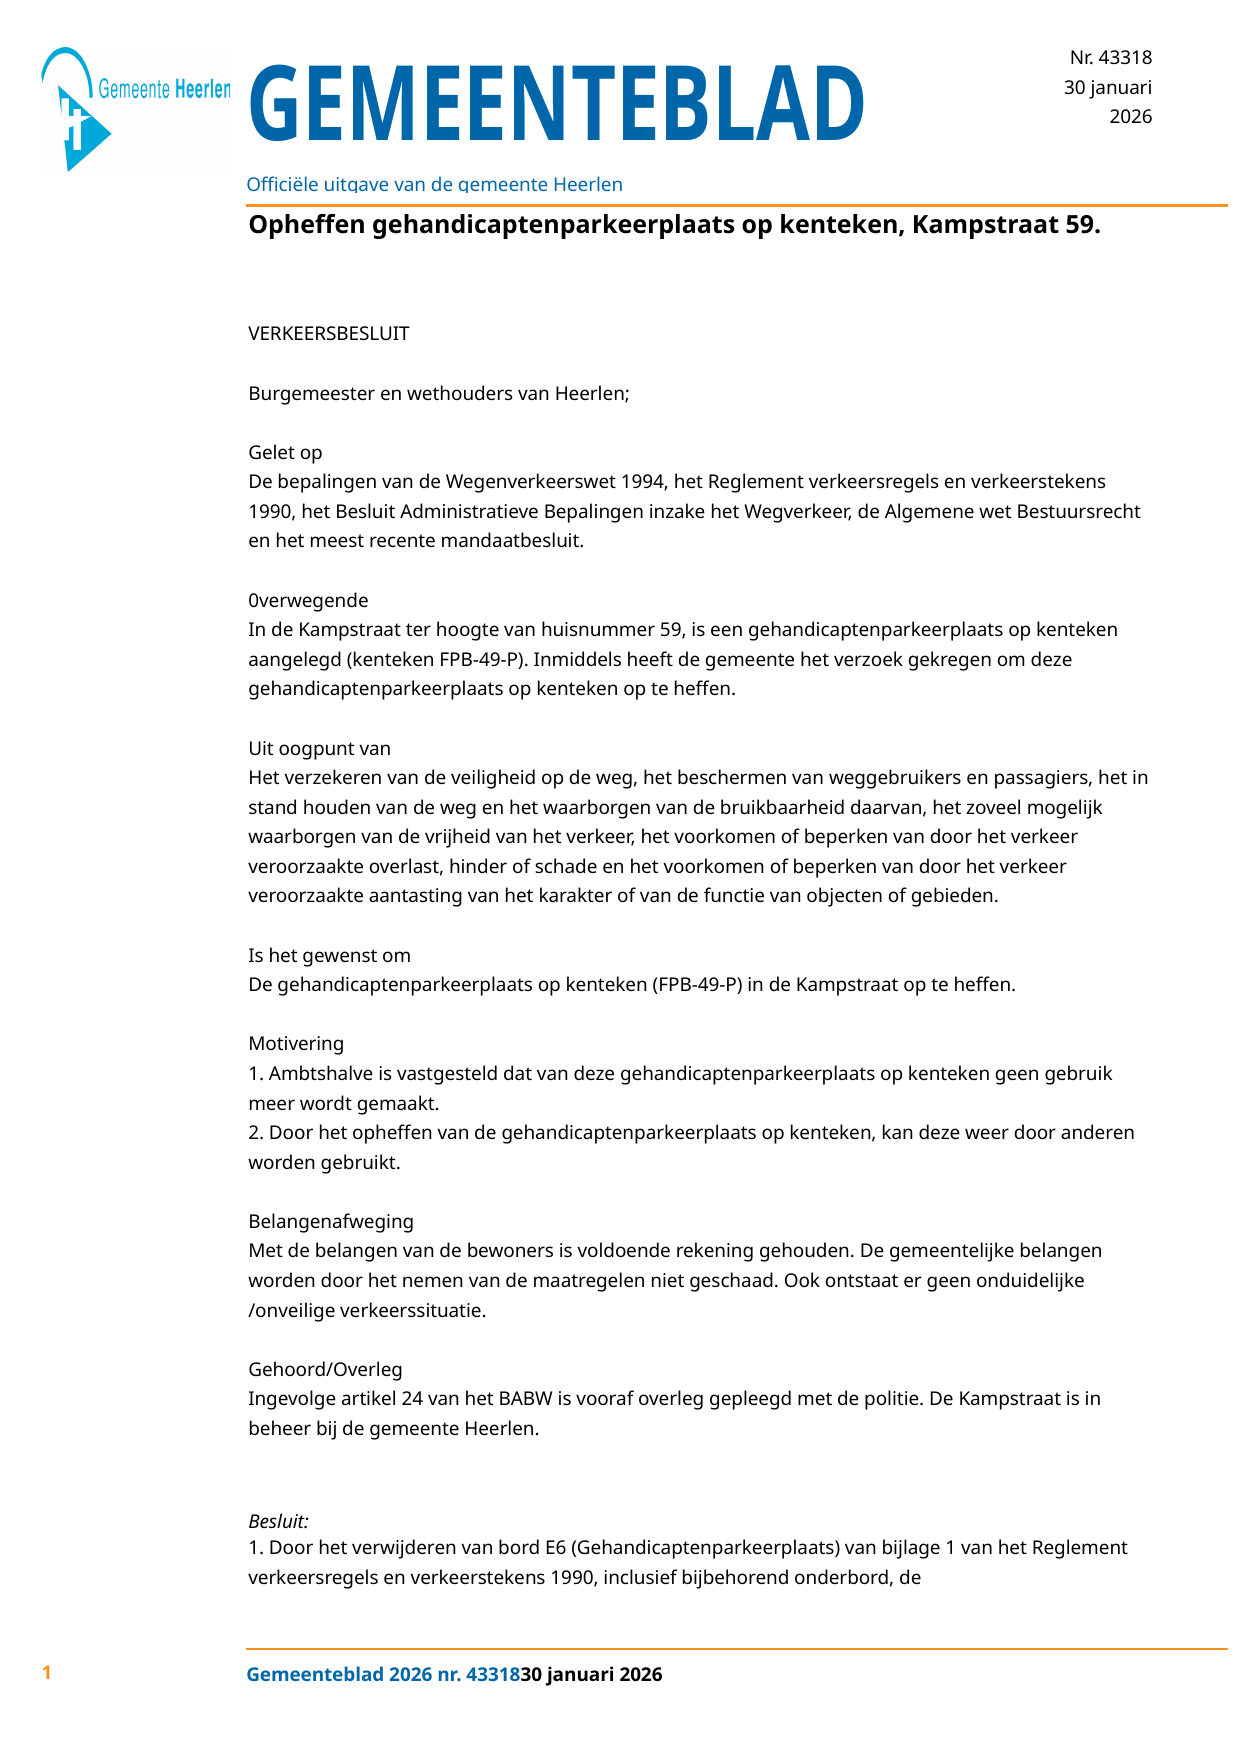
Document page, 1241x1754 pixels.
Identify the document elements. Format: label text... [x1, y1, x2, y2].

picture [41, 47, 231, 172]
text Is het gewenst om [248, 942, 1152, 968]
text Met de belangen van de bewoners is voldoende rekening gehouden. De gemeentelijke belangen worden door het nemen van de maatregelen niet geschaad. Ook ontstaat er geen onduidelijke /onveilige verkeerssituatie. [248, 1238, 1152, 1323]
text Ingevolge artikel 24 van het BABW is vooraf overleg gepleegd met de politie. De Kampstraat is in beheer bij de gemeente Heerlen. [248, 1386, 1152, 1441]
picture [41, 47, 59, 70]
text 1. Door het verwijderen van bord E6 (Gehandicaptenparkeerplaats) van bijlage 1 van het Reglement verkeersregels en verkeerstekens 1990, inclusief bijbehorend onderbord, de [248, 1534, 1152, 1590]
text Het verzekeren van de veiligheid op de weg, het beschermen van weggebruikers en passagiers, het in stand houden van de weg en het waarborgen van de bruikbaarheid daarvan, het zoveel mogelijk waarborgen van de vrijheid van het verkeer, het voorkomen of beperken van door het verkeer veroorzaakte overlast, hinder of schade en het voorkomen of beperken van door het verkeer veroorzaakte aantasting van het karakter of van de functie van objecten of gebieden. [248, 764, 1152, 908]
text Uit oogpunt van [248, 735, 1152, 761]
text Burgemeester en wethouders van Heerlen; [248, 380, 1152, 406]
text In de Kampstraat ter hoogte van huisnummer 59, is een gehandicaptenparkeerplaats op kenteken aangelegd (kenteken FPB-49-P). Inmiddels heeft de gemeente het verzoek gekregen om deze gehandicaptenparkeerplaats op kenteken op te heffen. [248, 616, 1152, 701]
text Gehoord/Overleg [248, 1356, 1152, 1382]
text 1. Ambtshalve is vastgesteld dat van deze gehandicaptenparkeerplaats op kenteken geen gebruik meer wordt gemaakt. [248, 1060, 1152, 1116]
text Belangenafweging [248, 1208, 1152, 1234]
text VERKEERSBESLUIT [248, 321, 1152, 346]
text Opheffen gehandicaptenparkeerplaats op kenteken, Kampstraat 59. [248, 207, 1152, 241]
text Motivering [248, 1031, 1152, 1056]
text Gelet op [248, 439, 1152, 465]
text 0verwegende [248, 587, 1152, 613]
text De bepalingen van de Wegenverkeerswet 1994, het Reglement verkeersregels en verkeerstekens 1990, het Besluit Administratieve Bepalingen inzake het Wegverkeer, de Algemene wet Bestuursrecht en het meest recente mandaatbesluit. [248, 468, 1152, 553]
text 2. Door het opheffen van de gehandicaptenparkeerplaats op kenteken, kan deze weer door anderen worden gebruikt. [248, 1119, 1152, 1175]
text Besluit: [248, 1509, 1152, 1534]
text De gehandicaptenparkeerplaats op kenteken (FPB-49-P) in de Kampstraat op te heffen. [248, 971, 1152, 997]
